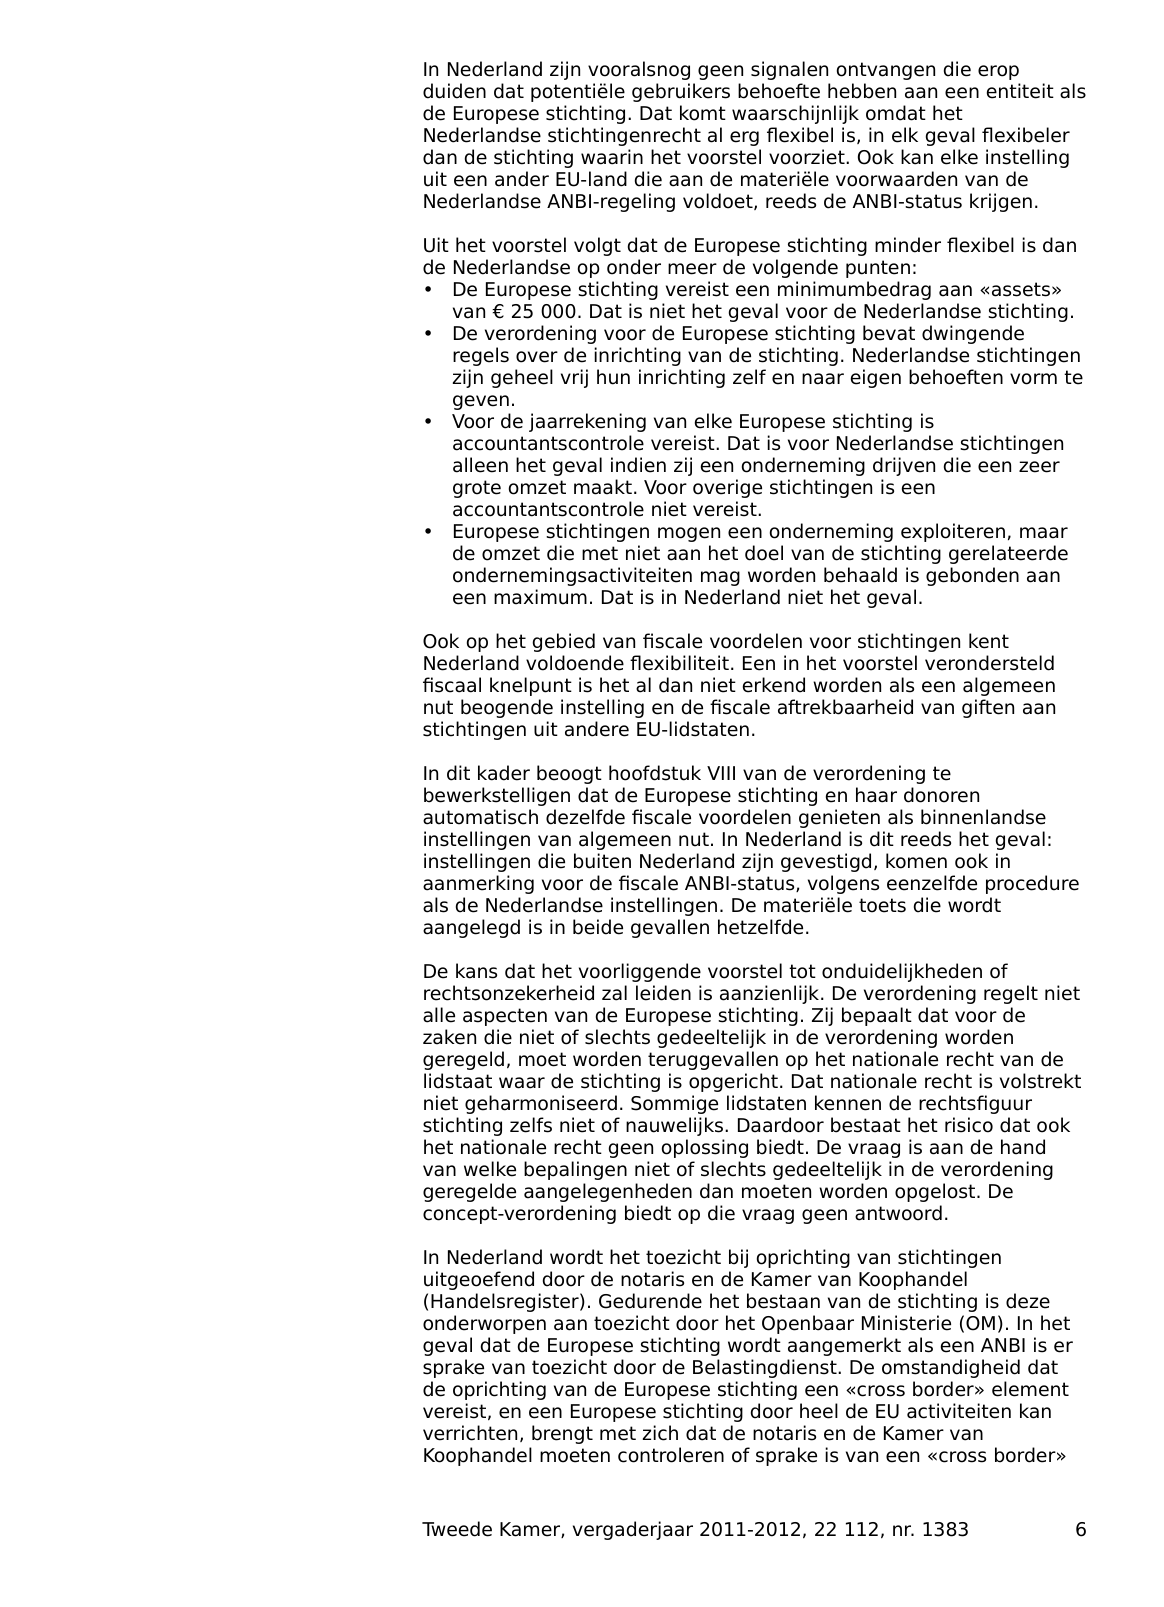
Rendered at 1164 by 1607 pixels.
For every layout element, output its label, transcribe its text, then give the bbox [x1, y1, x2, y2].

text De kans dat het voorliggende voorstel tot onduidelijkheden of rechtsonzekerheid zal leiden is aanzienlijk. De verordening regelt niet alle aspecten van de Europese stichting. Zij bepaalt dat voor de zaken die niet of slechts gedeeltelijk in de verordening worden geregeld, moet worden teruggevallen op het nationale recht van de lidstaat waar de stichting is opgericht. Dat nationale recht is volstrekt niet geharmoniseerd. Sommige lidstaten kennen de rechtsfiguur stichting zelfs niet of nauwelijks. Daardoor bestaat het risico dat ook het nationale recht geen oplossing biedt. De vraag is aan de hand van welke bepalingen niet of slechts gedeeltelijk in de verordening geregelde aangelegenheden dan moeten worden opgelost. De concept-verordening biedt op die vraag geen antwoord. [422, 961, 1087, 1225]
text In dit kader beoogt hoofdstuk VIII van de verordening te bewerkstelligen dat de Europese stichting en haar donoren automatisch dezelfde fiscale voordelen genieten als binnenlandse instellingen van algemeen nut. In Nederland is dit reeds het geval: instellingen die buiten Nederland zijn gevestigd, komen ook in aanmerking voor de fiscale ANBI-status, volgens eenzelfde procedure als de Nederlandse instellingen. De materiële toets die wordt aangelegd is in beide gevallen hetzelfde. [422, 763, 1087, 939]
text Uit het voorstel volgt dat de Europese stichting minder flexibel is dan de Nederlandse op onder meer de volgende punten: [422, 235, 1087, 279]
text In Nederland zijn vooralsnog geen signalen ontvangen die erop duiden dat potentiële gebruikers behoefte hebben aan een entiteit als de Europese stichting. Dat komt waarschijnlijk omdat het Nederlandse stichtingenrecht al erg flexibel is, in elk geval flexibeler dan de stichting waarin het voorstel voorziet. Ook kan elke instelling uit een ander EU-land die aan de materiële voorwaarden van de Nederlandse ANBI-regeling voldoet, reeds de ANBI-status krijgen. [422, 59, 1087, 213]
text • De verordening voor de Europese stichting bevat dwingende regels over de inrichting van de stichting. Nederlandse stichtingen zijn geheel vrij hun inrichting zelf en naar eigen behoeften vorm te geven. [422, 323, 1087, 411]
text • Europese stichtingen mogen een onderneming exploiteren, maar de omzet die met niet aan het doel van de stichting gerelateerde ondernemingsactiviteiten mag worden behaald is gebonden aan een maximum. Dat is in Nederland niet het geval. [422, 521, 1087, 609]
text In Nederland wordt het toezicht bij oprichting van stichtingen uitgeoefend door de notaris en de Kamer van Koophandel (Handelsregister). Gedurende het bestaan van de stichting is deze onderworpen aan toezicht door het Openbaar Ministerie (OM). In het geval dat de Europese stichting wordt aangemerkt als een ANBI is er sprake van toezicht door de Belastingdienst. De omstandigheid dat de oprichting van de Europese stichting een «cross border» element vereist, en een Europese stichting door heel de EU activiteiten kan verrichten, brengt met zich dat de notaris en de Kamer van Koophandel moeten controleren of sprake is van een «cross border» [422, 1247, 1087, 1467]
text • Voor de jaarrekening van elke Europese stichting is accountantscontrole vereist. Dat is voor Nederlandse stichtingen alleen het geval indien zij een onderneming drijven die een zeer grote omzet maakt. Voor overige stichtingen is een accountantscontrole niet vereist. [422, 411, 1087, 521]
text • De Europese stichting vereist een minimumbedrag aan «assets» van € 25 000. Dat is niet het geval voor de Nederlandse stichting. [422, 279, 1087, 323]
text Ook op het gebied van fiscale voordelen voor stichtingen kent Nederland voldoende flexibiliteit. Een in het voorstel verondersteld fiscaal knelpunt is het al dan niet erkend worden als een algemeen nut beogende instelling en de fiscale aftrekbaarheid van giften aan stichtingen uit andere EU-lidstaten. [422, 631, 1087, 741]
